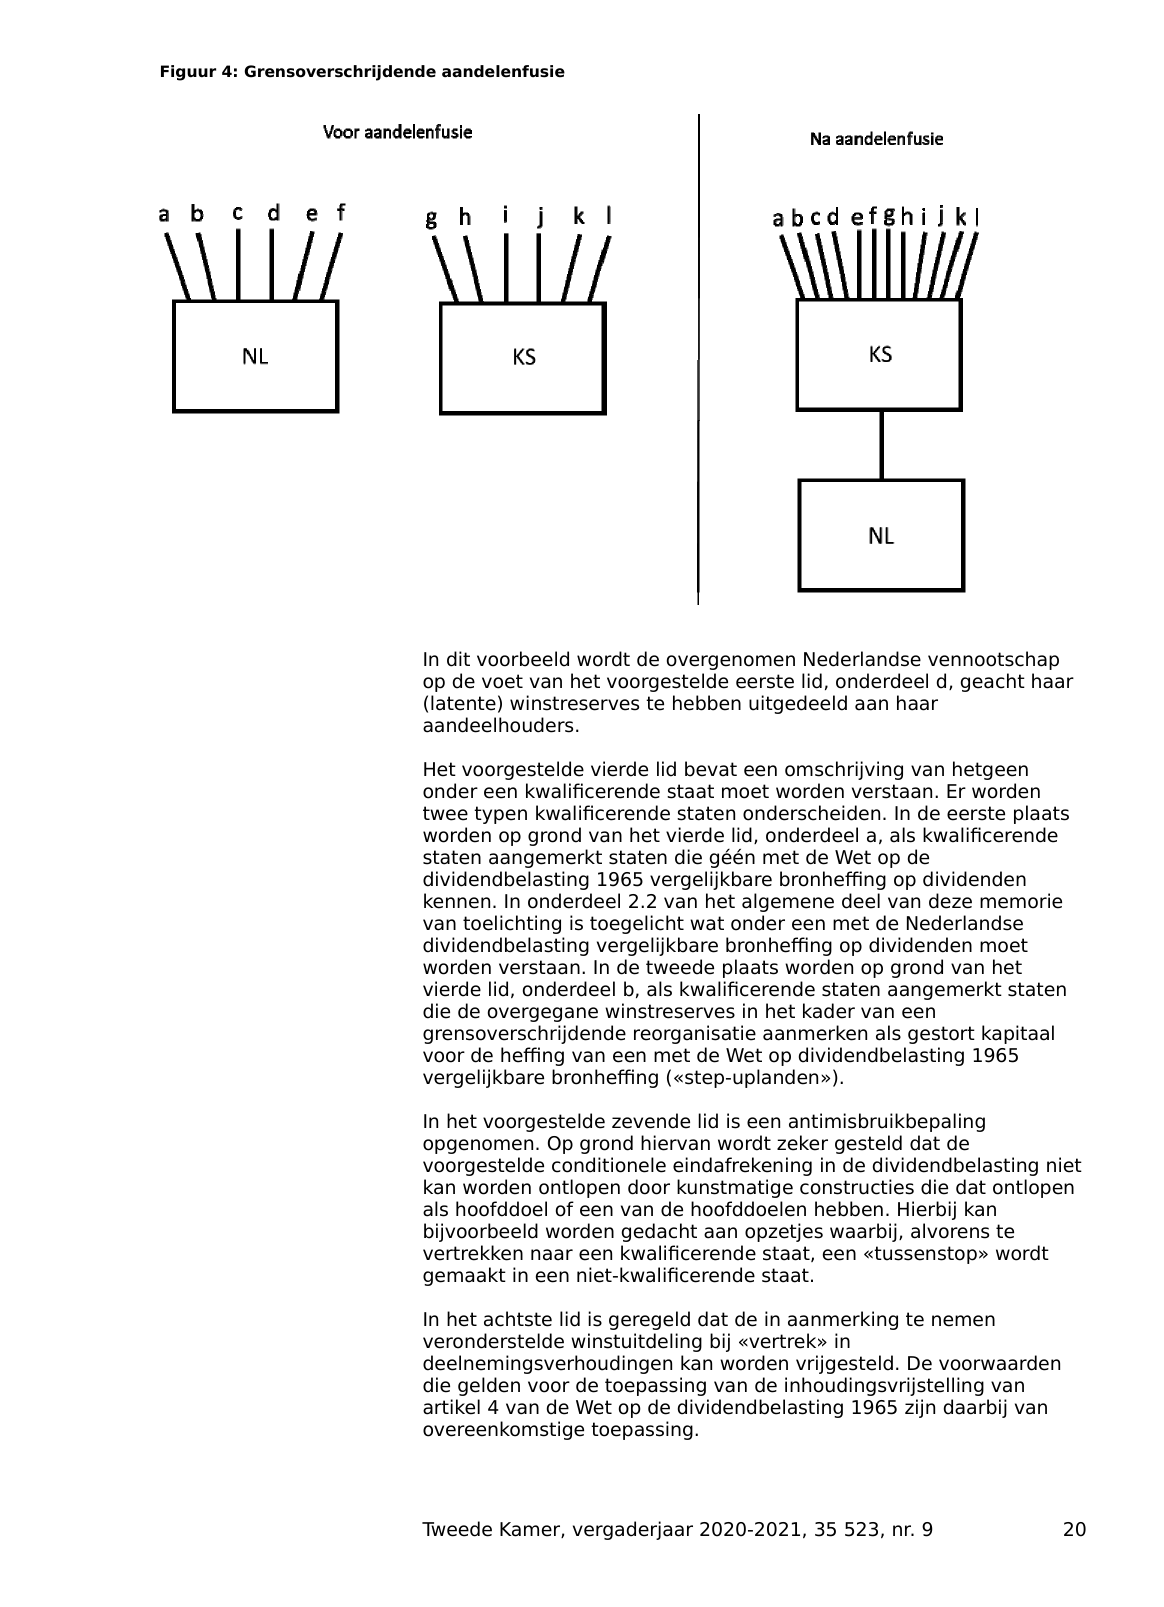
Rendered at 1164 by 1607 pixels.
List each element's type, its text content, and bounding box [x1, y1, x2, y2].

text Het voorgestelde vierde lid bevat een omschrijving van hetgeen onder een kwalificerende staat moet worden verstaan. Er worden twee typen kwalificerende staten onderscheiden. In de eerste plaats worden op grond van het vierde lid, onderdeel a, als kwalificerende staten aangemerkt staten die géén met de Wet op de dividendbelasting 1965 vergelijkbare bronheffing op dividenden kennen. In onderdeel 2.2 van het algemene deel van deze memorie van toelichting is toegelicht wat onder een met de Nederlandse dividendbelasting vergelijkbare bronheffing op dividenden moet worden verstaan. In de tweede plaats worden op grond van het vierde lid, onderdeel b, als kwalificerende staten aangemerkt staten die de overgegane winstreserves in het kader van een grensoverschrijdende reorganisatie aanmerken als gestort kapitaal voor de heffing van een met de Wet op dividendbelasting 1965 vergelijkbare bronheffing («step-uplanden»). [422, 759, 1087, 1089]
picture [159, 114, 1164, 605]
text Figuur 4: Grensoverschrijdende aandelenfusie [159, 63, 1163, 81]
text In het voorgestelde zevende lid is een antimisbruikbepaling opgenomen. Op grond hiervan wordt zeker gesteld dat de voorgestelde conditionele eindafrekening in de dividendbelasting niet kan worden ontlopen door kunstmatige constructies die dat ontlopen als hoofddoel of een van de hoofddoelen hebben. Hierbij kan bijvoorbeeld worden gedacht aan opzetjes waarbij, alvorens te vertrekken naar een kwalificerende staat, een «tussenstop» wordt gemaakt in een niet-kwalificerende staat. [422, 1111, 1087, 1287]
text In dit voorbeeld wordt de overgenomen Nederlandse vennootschap op de voet van het voorgestelde eerste lid, onderdeel d, geacht haar (latente) winstreserves te hebben uitgedeeld aan haar aandeelhouders. [422, 649, 1087, 737]
text In het achtste lid is geregeld dat de in aanmerking te nemen veronderstelde winstuitdeling bij «vertrek» in deelnemingsverhoudingen kan worden vrijgesteld. De voorwaarden die gelden voor de toepassing van de inhoudingsvrijstelling van artikel 4 van de Wet op de dividendbelasting 1965 zijn daarbij van overeenkomstige toepassing. [422, 1309, 1087, 1441]
